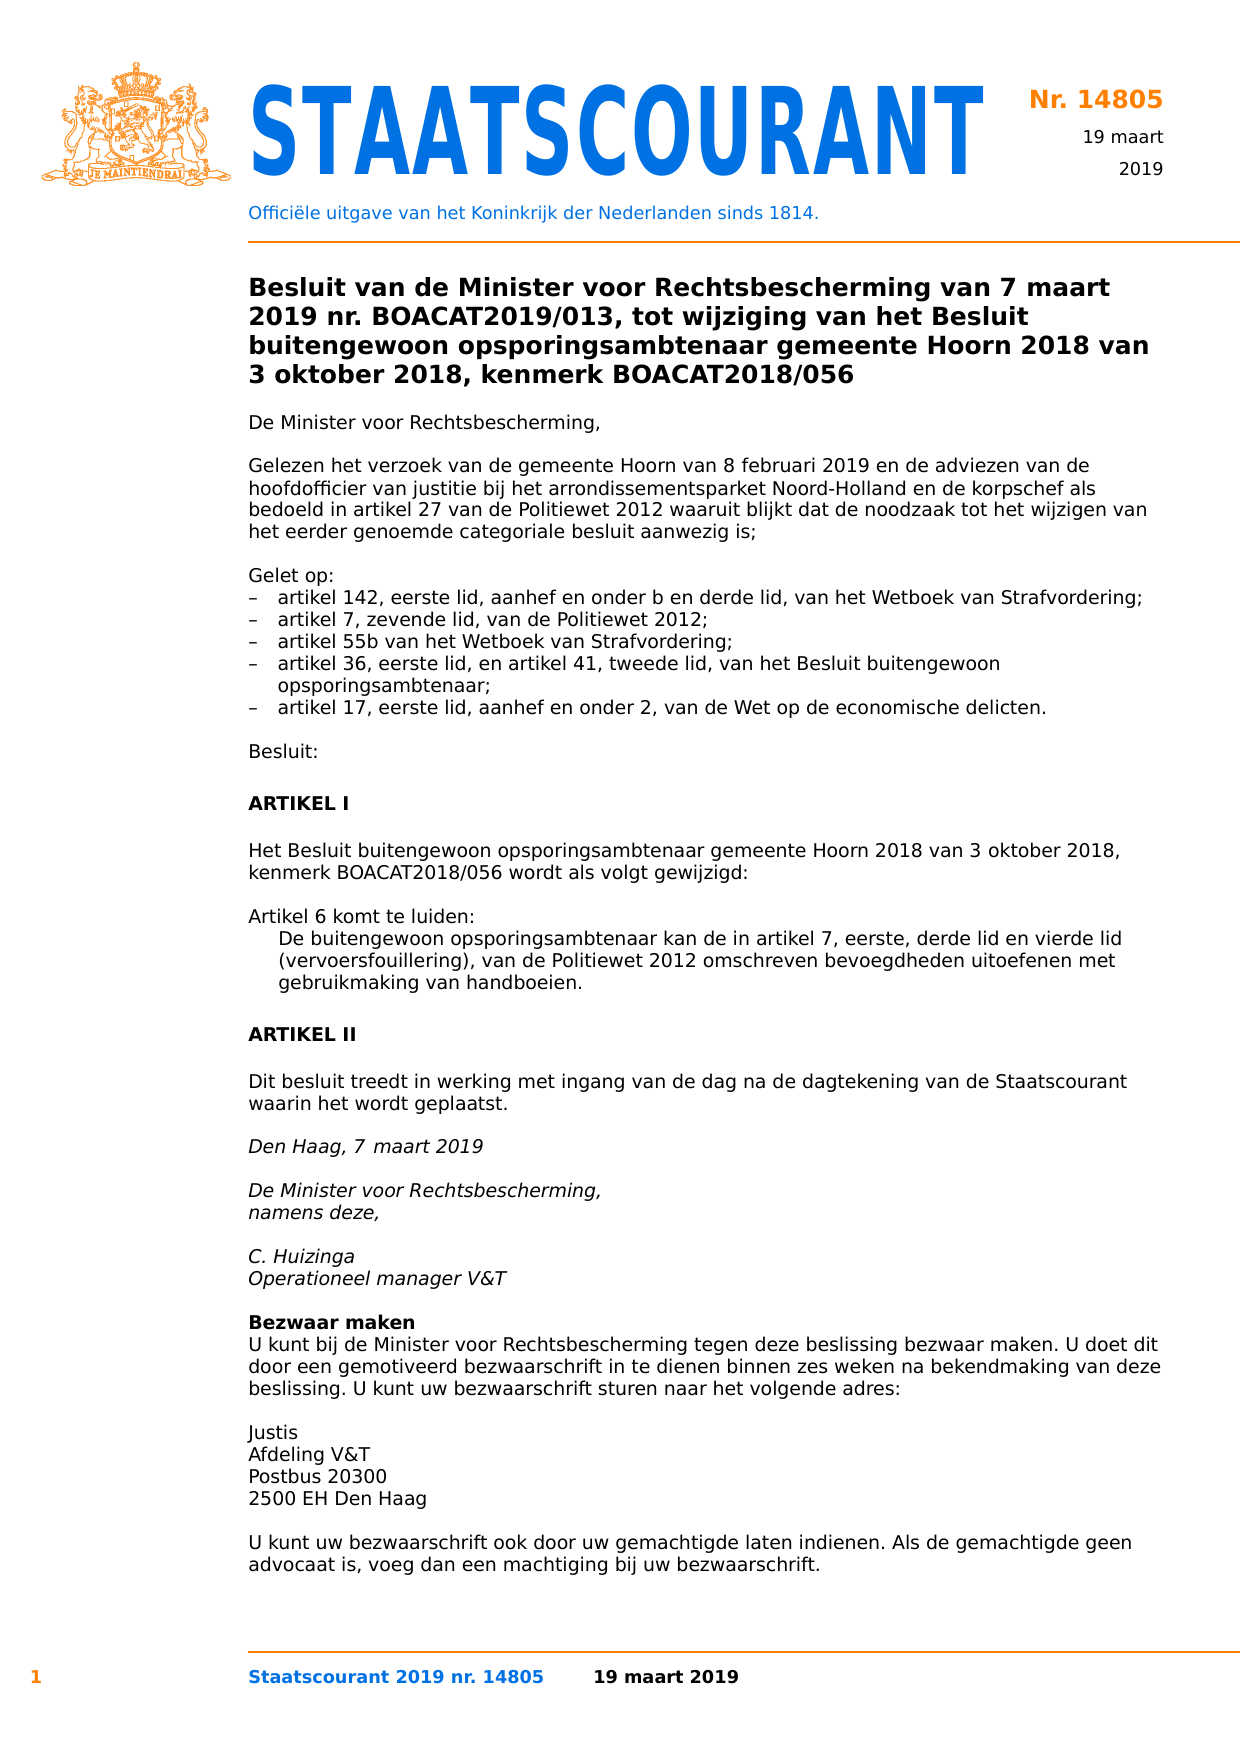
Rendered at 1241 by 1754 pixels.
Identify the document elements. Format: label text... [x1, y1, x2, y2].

table_cell Officiële uitgave van het Koninkrijk der Nederlanden sinds 1814. [248, 203, 1240, 241]
table_header [25, 62, 248, 241]
text Besluit: [248, 741, 1163, 763]
text Afdeling V&T [248, 1444, 1163, 1466]
text Justis [248, 1422, 1163, 1444]
subtitle Besluit van de Minister voor Rechtsbescherming van 7 maart 2019 nr. BOACAT2019/013, tot wijziging van het Besluit buitengewoon opsporingsambtenaar gemeente Hoorn 2018 van 3 oktober 2018, kenmerk BOACAT2018/056 [248, 273, 1163, 390]
text De Minister voor Rechtsbescherming, namens deze, C. Huizinga Operationeel manager V&T [248, 1180, 1163, 1290]
text Dit besluit treedt in werking met ingang van de dag na de dagtekening van de Staatscourant waarin het wordt geplaatst. [248, 1071, 1163, 1114]
text – artikel 7, zevende lid, van de Politiewet 2012; [248, 609, 1163, 631]
subtitle ARTIKEL II [248, 1024, 1163, 1046]
text – artikel 142, eerste lid, aanhef en onder b en derde lid, van het Wetboek van Strafvordering; [248, 587, 1163, 609]
table_header STAATSCOURANT [248, 62, 998, 203]
text Bezwaar maken [248, 1312, 1163, 1334]
text – artikel 17, eerste lid, aanhef en onder 2, van de Wet op de economische delicten. [248, 697, 1163, 719]
table_cell 2019 [998, 153, 1240, 203]
text 2500 EH Den Haag [248, 1488, 1163, 1510]
text Gelezen het verzoek van de gemeente Hoorn van 8 februari 2019 en de adviezen van de hoofdofficier van justitie bij het arrondissementsparket Noord-Holland en de korpschef als bedoeld in artikel 27 van de Politiewet 2012 waaruit blijkt dat de noodzaak tot het wijzigen van het eerder genoemde categoriale besluit aanwezig is; [248, 455, 1163, 543]
text Artikel 6 komt te luiden: [248, 906, 1163, 928]
text De buitengewoon opsporingsambtenaar kan de in artikel 7, eerste, derde lid en vierde lid (vervoersfouillering), van de Politiewet 2012 omschreven bevoegdheden uitoefenen met gebruikmaking van handboeien. [278, 928, 1163, 994]
text Den Haag, 7 maart 2019 [248, 1136, 1163, 1158]
text Gelet op: [248, 565, 1163, 587]
text Het Besluit buitengewoon opsporingsambtenaar gemeente Hoorn 2018 van 3 oktober 2018, kenmerk BOACAT2018/056 wordt als volgt gewijzigd: [248, 840, 1163, 884]
text U kunt bij de Minister voor Rechtsbescherming tegen deze beslissing bezwaar maken. U doet dit door een gemotiveerd bezwaarschrift in te dienen binnen zes weken na bekendmaking van deze beslissing. U kunt uw bezwaarschrift sturen naar het volgende adres: [248, 1334, 1163, 1400]
table_cell 19 maart [998, 121, 1240, 153]
text De Minister voor Rechtsbescherming, [248, 412, 1163, 433]
text – artikel 55b van het Wetboek van Strafvordering; [248, 631, 1163, 653]
text Postbus 20300 [248, 1466, 1163, 1488]
text – artikel 36, eerste lid, en artikel 41, tweede lid, van het Besluit buitengewoon opsporingsambtenaar; [248, 653, 1163, 697]
subtitle ARTIKEL I [248, 793, 1163, 815]
picture [41, 62, 231, 186]
text U kunt uw bezwaarschrift ook door uw gemachtigde laten indienen. Als de gemachtigde geen advocaat is, voeg dan een machtiging bij uw bezwaarschrift. [248, 1532, 1163, 1576]
table_header Nr. 14805 [998, 62, 1240, 121]
